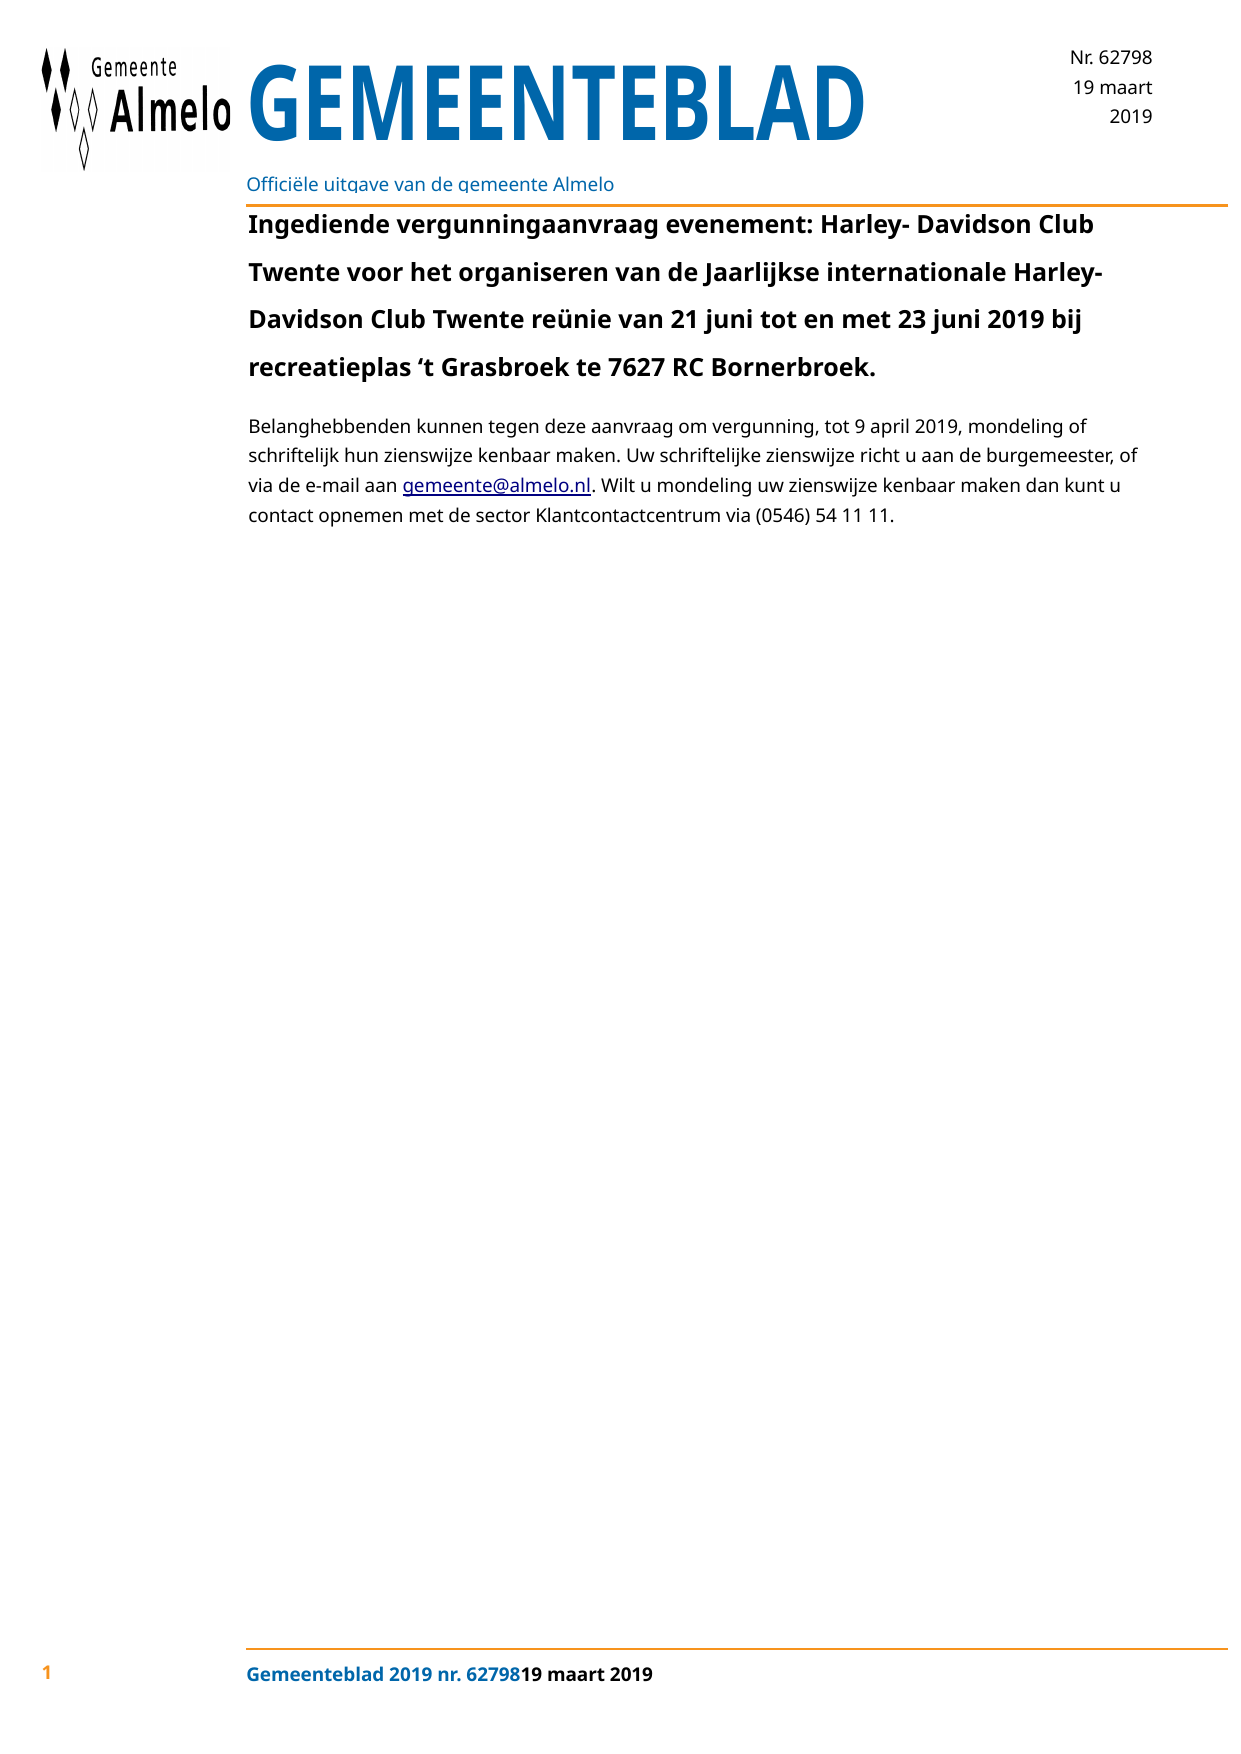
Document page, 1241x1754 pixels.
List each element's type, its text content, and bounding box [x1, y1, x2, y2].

text Belanghebbenden kunnen tegen deze aanvraag om vergunning, tot 9 april 2019, mondeling of schriftelijk hun zienswijze kenbaar maken. Uw schriftelijke zienswijze richt u aan de burgemeester, of via de e-mail aan gemeente@almelo.nl. Wilt u mondeling uw zienswijze kenbaar maken dan kunt u contact opnemen met de sector Klantcontactcentrum via (0546) 54 11 11. [248, 413, 1152, 528]
text Ingediende vergunningaanvraag evenement: Harley- Davidson Club Twente voor het organiseren van de Jaarlijkse internationale Harley- Davidson Club Twente reünie van 21 juni tot en met 23 juni 2019 bij recreatieplas ‘t Grasbroek te 7627 RC Bornerbroek. [248, 207, 1152, 384]
picture [41, 47, 231, 172]
